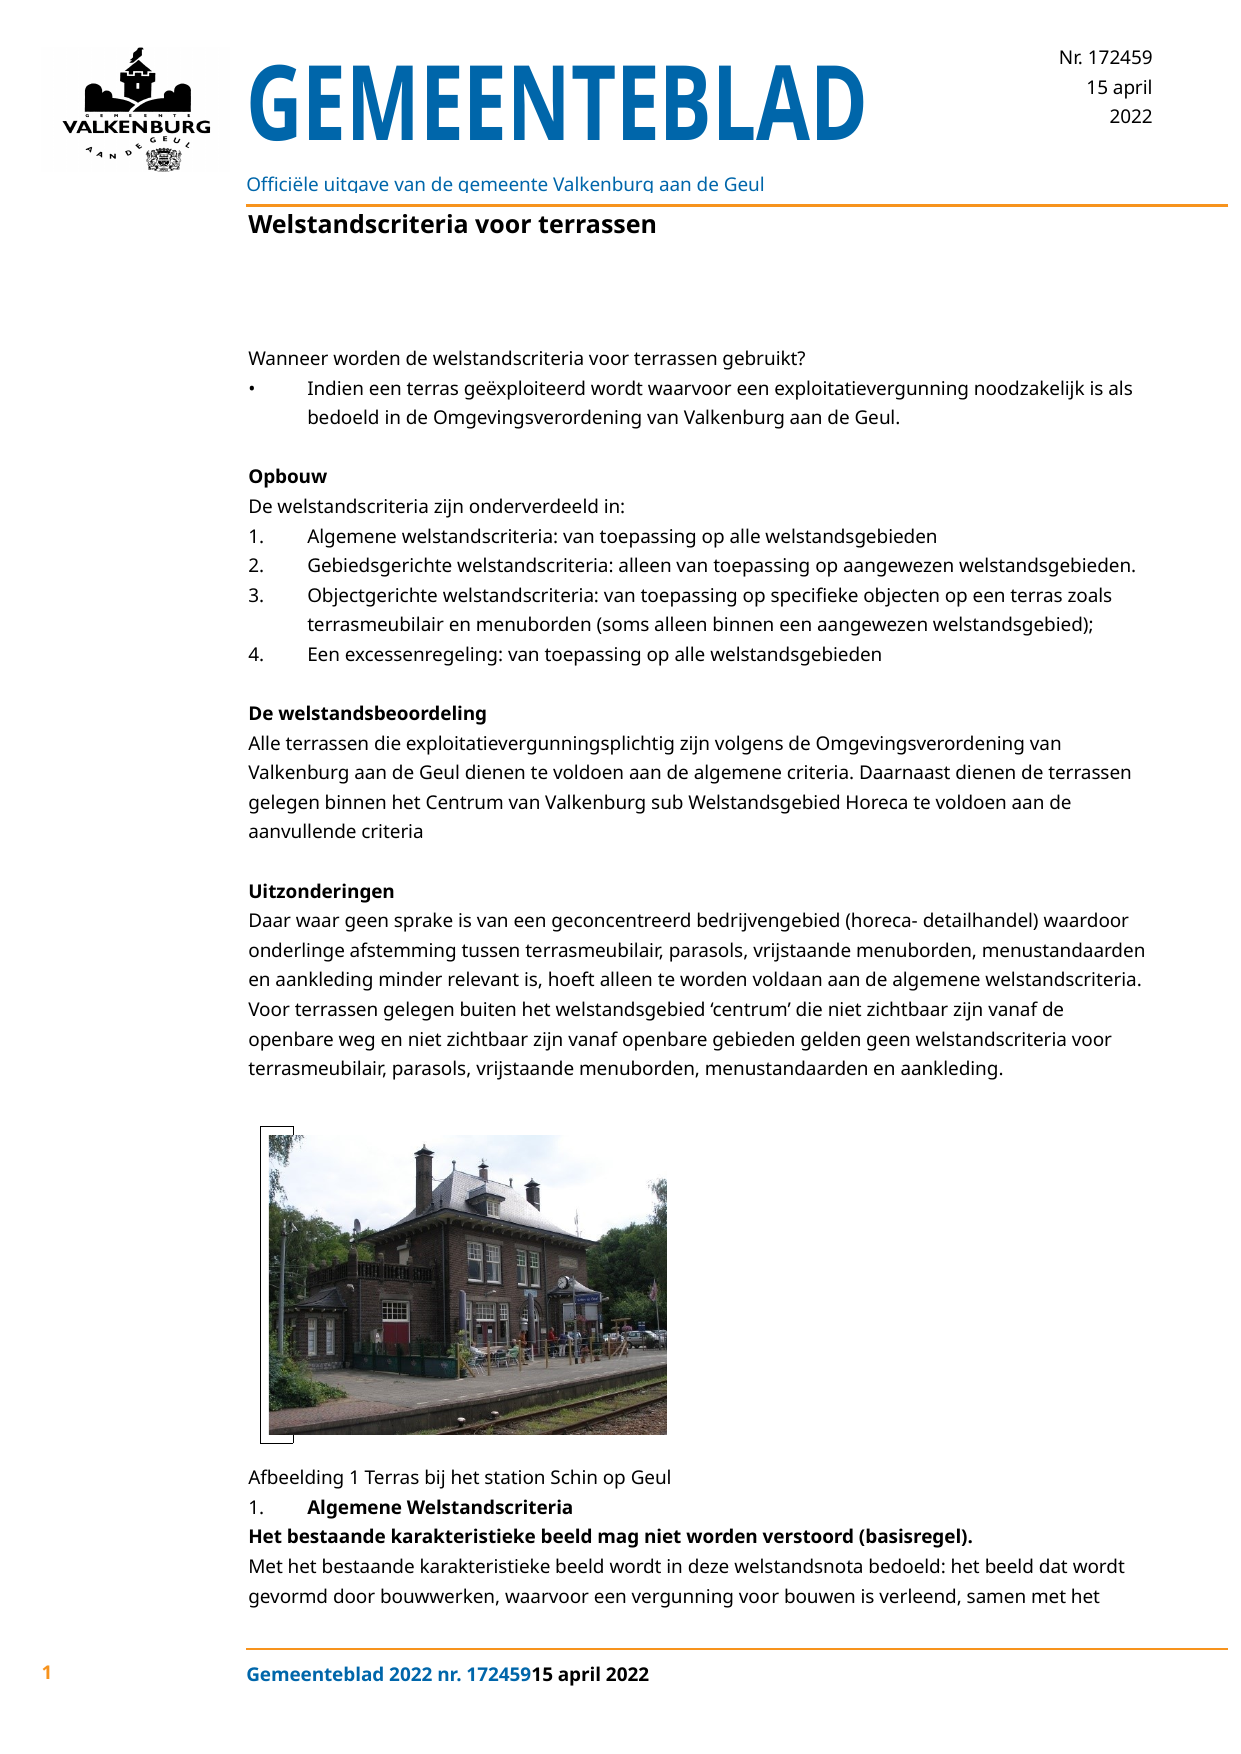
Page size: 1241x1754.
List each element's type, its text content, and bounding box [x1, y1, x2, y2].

list Indien een terras geëxploiteerd wordt waarvoor een exploitatievergunning noodzakelijk is als bedoeld in de Omgevingsverordening van Valkenburg aan de Geul. [248, 375, 1152, 430]
text Uitzonderingen [248, 878, 1152, 903]
picture [268, 1135, 667, 1435]
text Daar waar geen sprake is van een geconcentreerd bedrijvengebied (horeca- detailhandel) waardoor onderlinge afstemming tussen terrasmeubilair, parasols, vrijstaande menuborden, menustandaarden en aankleding minder relevant is, hoeft alleen te worden voldaan aan de algemene welstandscriteria. [248, 907, 1152, 992]
list Algemene welstandscriteria: van toepassing op alle welstandsgebieden [248, 523, 1152, 548]
list Algemene Welstandscriteria [248, 1494, 1152, 1520]
text De welstandscriteria zijn onderverdeeld in: [248, 493, 1152, 519]
list Gebiedsgerichte welstandscriteria: alleen van toepassing op aangewezen welstandsgebieden. [248, 552, 1152, 578]
text Welstandscriteria voor terrassen [248, 207, 1152, 241]
text Voor terrassen gelegen buiten het welstandsgebied ‘centrum’ die niet zichtbaar zijn vanaf de openbare weg en niet zichtbaar zijn vanaf openbare gebieden gelden geen welstandscriteria voor terrasmeubilair, parasols, vrijstaande menuborden, menustandaarden en aankleding. [248, 996, 1152, 1081]
text Opbouw [248, 464, 1152, 489]
list Een excessenregeling: van toepassing op alle welstandsgebieden [248, 641, 1152, 667]
text Met het bestaande karakteristieke beeld wordt in deze welstandsnota bedoeld: het beeld dat wordt gevormd door bouwwerken, waarvoor een vergunning voor bouwen is verleend, samen met het [248, 1553, 1152, 1608]
text Alle terrassen die exploitatievergunningsplichtig zijn volgens de Omgevingsverordening van Valkenburg aan de Geul dienen te voldoen aan de algemene criteria. Daarnaast dienen de terrassen gelegen binnen het Centrum van Valkenburg sub Welstandsgebied Horeca te voldoen aan de aanvullende criteria [248, 730, 1152, 844]
text De welstandsbeoordeling [248, 700, 1152, 726]
text Het bestaande karakteristieke beeld mag niet worden verstoord (basisregel). [248, 1524, 1152, 1549]
text Afbeelding 1 Terras bij het station Schin op Geul [248, 1464, 1152, 1490]
text Wanneer worden de welstandscriteria voor terrassen gebruikt? [248, 345, 1152, 371]
list Objectgerichte welstandscriteria: van toepassing op specifieke objecten op een terras zoals terrasmeubilair en menuborden (soms alleen binnen een aangewezen welstandsgebied); [248, 582, 1152, 637]
picture [41, 47, 231, 172]
